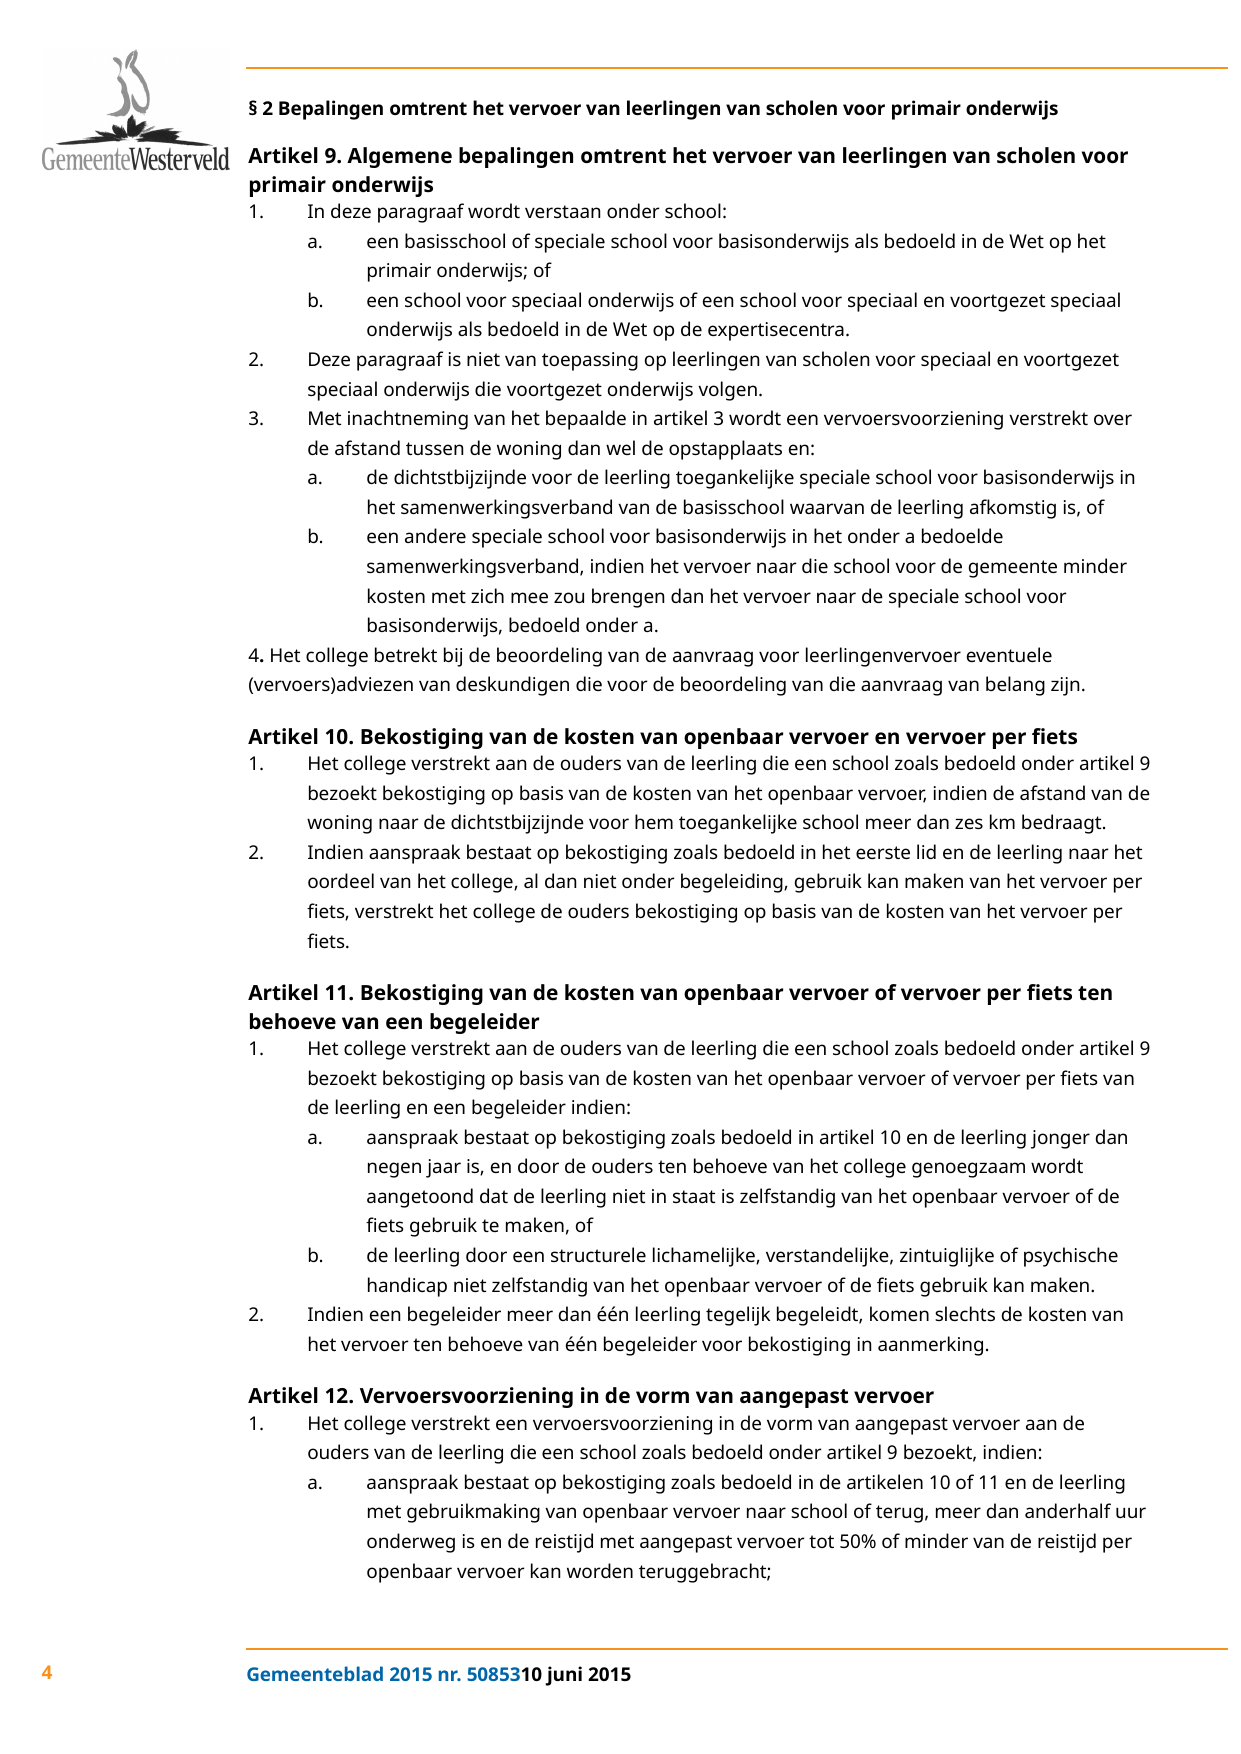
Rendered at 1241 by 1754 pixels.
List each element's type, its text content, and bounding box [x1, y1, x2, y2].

list Het college verstrekt een vervoersvoorziening in de vorm van aangepast vervoer aan de ouders van de leerling die een school zoals bedoeld onder artikel 9 bezoekt, indien: [248, 1410, 1152, 1465]
list een school voor speciaal onderwijs of een school voor speciaal en voortgezet speciaal onderwijs als bedoeld in de Wet op de expertisecentra. [307, 287, 1152, 342]
list Het college verstrekt aan de ouders van de leerling die een school zoals bedoeld onder artikel 9 bezoekt bekostiging op basis van de kosten van het openbaar vervoer of vervoer per fiets van de leerling en een begeleider indien: [248, 1035, 1152, 1120]
list aanspraak bestaat op bekostiging zoals bedoeld in de artikelen 10 of 11 en de leerling met gebruikmaking van openbaar vervoer naar school of terug, meer dan anderhalf uur onderweg is en de reistijd met aangepast vervoer tot 50% of minder van de reistijd per openbaar vervoer kan worden teruggebracht; [307, 1469, 1152, 1583]
picture [41, 47, 231, 172]
text Artikel 10. Bekostiging van de kosten van openbaar vervoer en vervoer per fiets [248, 722, 1152, 750]
list Indien een begeleider meer dan één leerling tegelijk begeleidt, komen slechts de kosten van het vervoer ten behoeve van één begeleider voor bekostiging in aanmerking. [248, 1301, 1152, 1357]
text § 2 Bepalingen omtrent het vervoer van leerlingen van scholen voor primair onderwijs [248, 95, 1152, 121]
list Met inachtneming van het bepaalde in artikel 3 wordt een vervoersvoorziening verstrekt over de afstand tussen de woning dan wel de opstapplaats en: [248, 405, 1152, 461]
list aanspraak bestaat op bekostiging zoals bedoeld in artikel 10 en de leerling jonger dan negen jaar is, en door de ouders ten behoeve van het college genoegzaam wordt aangetoond dat de leerling niet in staat is zelfstandig van het openbaar vervoer of de fiets gebruik te maken, of [307, 1124, 1152, 1238]
list de leerling door een structurele lichamelijke, verstandelijke, zintuiglijke of psychische handicap niet zelfstandig van het openbaar vervoer of de fiets gebruik kan maken. [307, 1242, 1152, 1298]
list Deze paragraaf is niet van toepassing op leerlingen van scholen voor speciaal en voortgezet speciaal onderwijs die voortgezet onderwijs volgen. [248, 346, 1152, 401]
list Het college verstrekt aan de ouders van de leerling die een school zoals bedoeld onder artikel 9 bezoekt bekostiging op basis van de kosten van het openbaar vervoer, indien de afstand van de woning naar de dichtstbijzijnde voor hem toegankelijke school meer dan zes km bedraagt. [248, 750, 1152, 835]
text Artikel 11. Bekostiging van de kosten van openbaar vervoer of vervoer per fiets ten behoeve van een begeleider [248, 978, 1152, 1035]
text Artikel 12. Vervoersvoorziening in de vorm van aangepast vervoer [248, 1381, 1152, 1410]
list een basisschool of speciale school voor basisonderwijs als bedoeld in de Wet op het primair onderwijs; of [307, 228, 1152, 283]
text Artikel 9. Algemene bepalingen omtrent het vervoer van leerlingen van scholen voor primair onderwijs [248, 141, 1152, 198]
list een andere speciale school voor basisonderwijs in het onder a bedoelde samenwerkingsverband, indien het vervoer naar die school voor de gemeente minder kosten met zich mee zou brengen dan het vervoer naar de speciale school voor basisonderwijs, bedoeld onder a. [307, 524, 1152, 638]
text 4. Het college betrekt bij de beoordeling van de aanvraag voor leerlingenvervoer eventuele (vervoers)adviezen van deskundigen die voor de beoordeling van die aanvraag van belang zijn. [248, 642, 1152, 697]
list Indien aanspraak bestaat op bekostiging zoals bedoeld in het eerste lid en de leerling naar het oordeel van het college, al dan niet onder begeleiding, gebruik kan maken van het vervoer per fiets, verstrekt het college de ouders bekostiging op basis van de kosten van het vervoer per fiets. [248, 839, 1152, 954]
list de dichtstbijzijnde voor de leerling toegankelijke speciale school voor basisonderwijs in het samenwerkingsverband van de basisschool waarvan de leerling afkomstig is, of [307, 464, 1152, 520]
list In deze paragraaf wordt verstaan onder school: [248, 198, 1152, 224]
